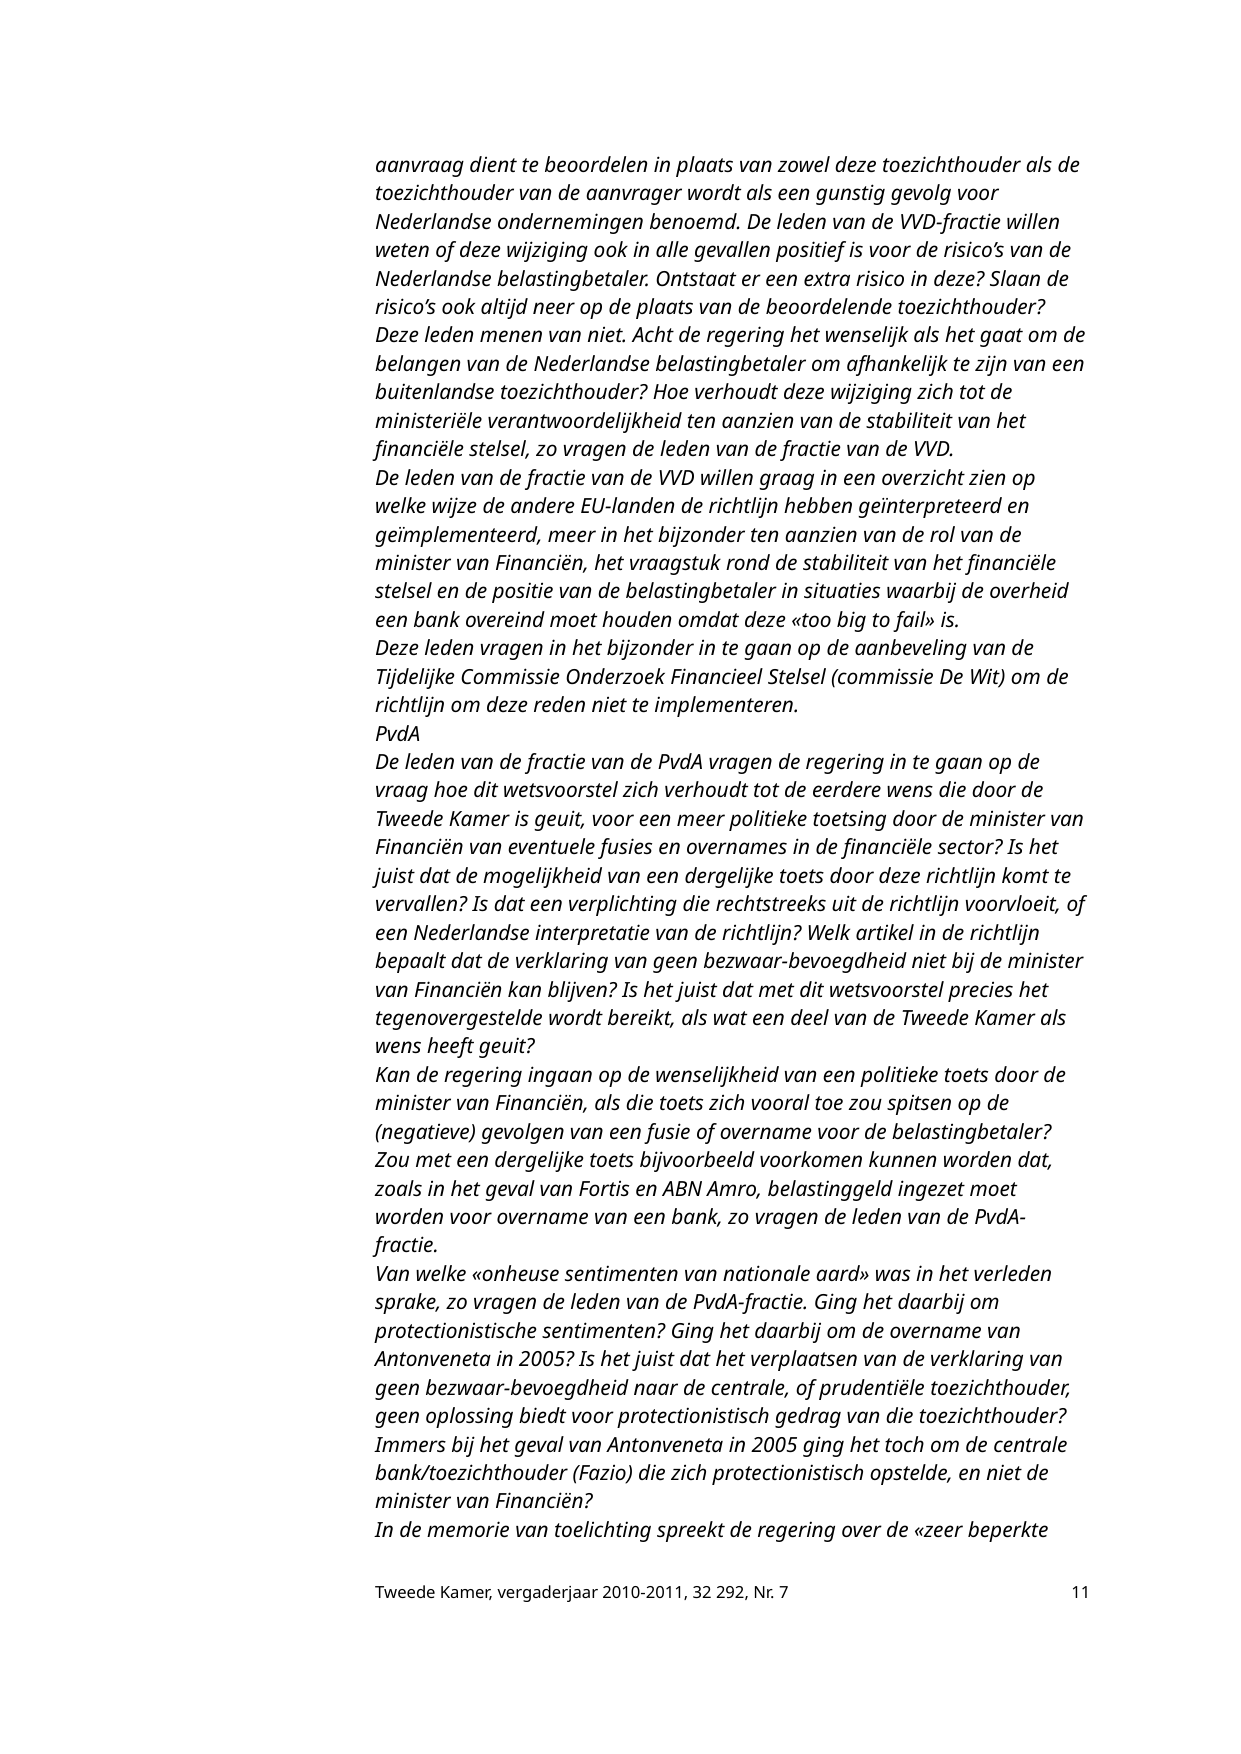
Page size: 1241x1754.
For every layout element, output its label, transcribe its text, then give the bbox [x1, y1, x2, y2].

text aanvraag dient te beoordelen in plaats van zowel deze toezichthouder als de toezichthouder van de aanvrager wordt als een gunstig gevolg voor Nederlandse ondernemingen benoemd. De leden van de VVD-fractie willen weten of deze wijziging ook in alle gevallen positief is voor de risico’s van de Nederlandse belastingbetaler. Ontstaat er een extra risico in deze? Slaan de risico’s ook altijd neer op de plaats van de beoordelende toezichthouder? Deze leden menen van niet. Acht de regering het wenselijk als het gaat om de belangen van de Nederlandse belastingbetaler om afhankelijk te zijn van een buitenlandse toezichthouder? Hoe verhoudt deze wijziging zich tot de ministeriële verantwoordelijkheid ten aanzien van de stabiliteit van het financiële stelsel, zo vragen de leden van de fractie van de VVD. [375, 150, 1090, 463]
text Kan de regering ingaan op de wenselijkheid van een politieke toets door de minister van Financiën, als die toets zich vooral toe zou spitsen op de (negatieve) gevolgen van een fusie of overname voor de belastingbetaler? Zou met een dergelijke toets bijvoorbeeld voorkomen kunnen worden dat, zoals in het geval van Fortis en ABN Amro, belastinggeld ingezet moet worden voor overname van een bank, zo vragen de leden van de PvdA-fractie. [375, 1060, 1090, 1259]
text In de memorie van toelichting spreekt de regering over de «zeer beperkte [375, 1515, 1090, 1543]
text PvdA [375, 719, 1090, 747]
text De leden van de fractie van de VVD willen graag in een overzicht zien op welke wijze de andere EU-landen de richtlijn hebben geïnterpreteerd en geïmplementeerd, meer in het bijzonder ten aanzien van de rol van de minister van Financiën, het vraagstuk rond de stabiliteit van het financiële stelsel en de positie van de belastingbetaler in situaties waarbij de overheid een bank overeind moet houden omdat deze «too big to fail» is. [375, 463, 1090, 633]
text Van welke «onheuse sentimenten van nationale aard» was in het verleden sprake, zo vragen de leden van de PvdA-fractie. Ging het daarbij om protectionistische sentimenten? Ging het daarbij om de overname van Antonveneta in 2005? Is het juist dat het verplaatsen van de verklaring van geen bezwaar-bevoegdheid naar de centrale, of prudentiële toezichthouder, geen oplossing biedt voor protectionistisch gedrag van die toezichthouder? Immers bij het geval van Antonveneta in 2005 ging het toch om de centrale bank/toezichthouder (Fazio) die zich protectionistisch opstelde, en niet de minister van Financiën? [375, 1259, 1090, 1515]
text De leden van de fractie van de PvdA vragen de regering in te gaan op de vraag hoe dit wetsvoorstel zich verhoudt tot de eerdere wens die door de Tweede Kamer is geuit, voor een meer politieke toetsing door de minister van Financiën van eventuele fusies en overnames in de financiële sector? Is het juist dat de mogelijkheid van een dergelijke toets door deze richtlijn komt te vervallen? Is dat een verplichting die rechtstreeks uit de richtlijn voorvloeit, of een Nederlandse interpretatie van de richtlijn? Welk artikel in de richtlijn bepaalt dat de verklaring van geen bezwaar-bevoegdheid niet bij de minister van Financiën kan blijven? Is het juist dat met dit wetsvoorstel precies het tegenovergestelde wordt bereikt, als wat een deel van de Tweede Kamer als wens heeft geuit? [375, 747, 1090, 1060]
text Deze leden vragen in het bijzonder in te gaan op de aanbeveling van de Tijdelijke Commissie Onderzoek Financieel Stelsel (commissie De Wit) om de richtlijn om deze reden niet te implementeren. [375, 633, 1090, 719]
